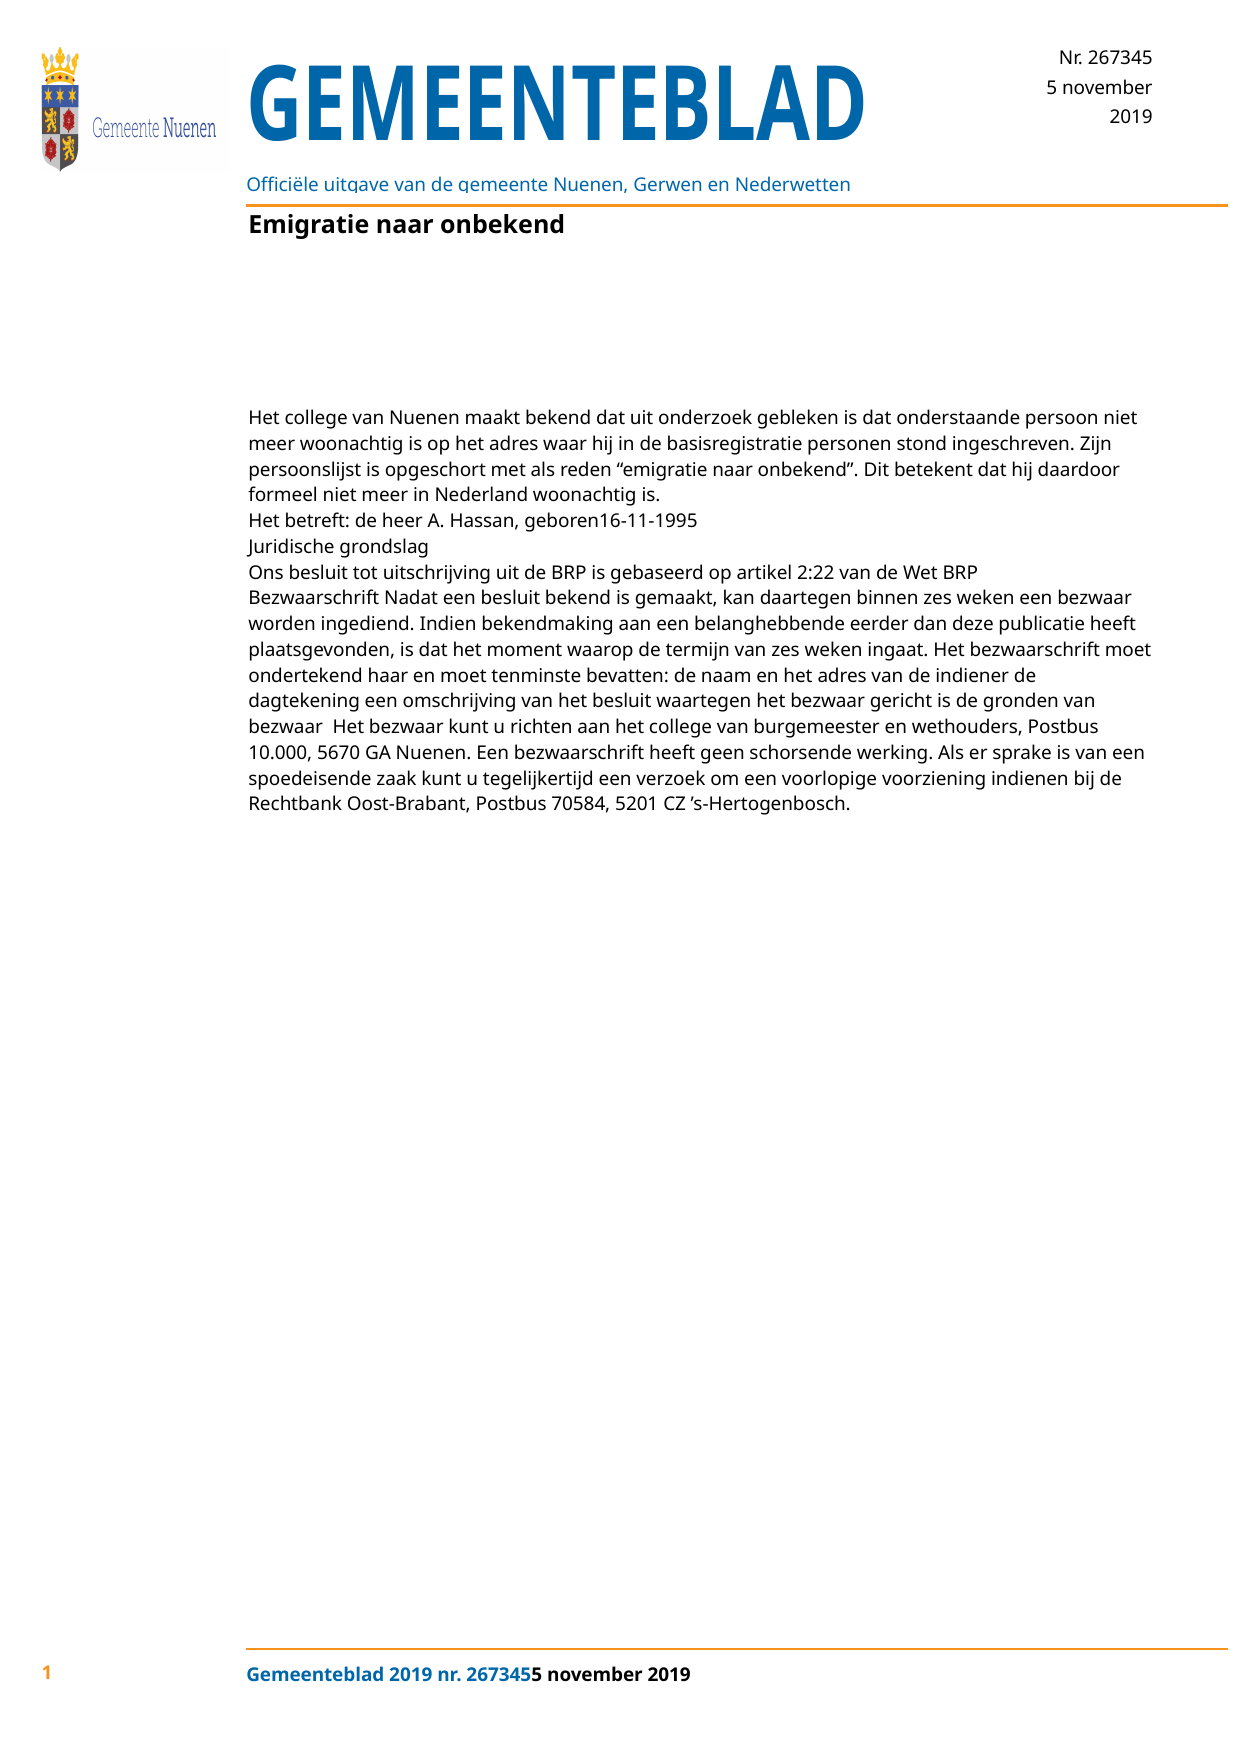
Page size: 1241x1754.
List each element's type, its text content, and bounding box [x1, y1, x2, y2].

text Het betreft: de heer A. Hassan, geboren16-11-1995 [248, 507, 1152, 533]
text Juridische grondslag [248, 533, 1152, 559]
text Emigratie naar onbekend [248, 207, 1152, 241]
picture [41, 47, 231, 172]
text Het college van Nuenen maakt bekend dat uit onderzoek gebleken is dat onderstaande persoon niet meer woonachtig is op het adres waar hij in de basisregistratie personen stond ingeschreven. Zijn persoonslijst is opgeschort met als reden “emigratie naar onbekend”. Dit betekent dat hij daardoor formeel niet meer in Nederland woonachtig is. [248, 404, 1152, 507]
text Ons besluit tot uitschrijving uit de BRP is gebaseerd op artikel 2:22 van de Wet BRP [248, 559, 1152, 584]
text Bezwaarschrift Nadat een besluit bekend is gemaakt, kan daartegen binnen zes weken een bezwaar worden ingediend. Indien bekendmaking aan een belanghebbende eerder dan deze publicatie heeft plaatsgevonden, is dat het moment waarop de termijn van zes weken ingaat. Het bezwaarschrift moet ondertekend haar en moet tenminste bevatten: de naam en het adres van de indiener de dagtekening een omschrijving van het besluit waartegen het bezwaar gericht is de gronden van bezwaar Het bezwaar kunt u richten aan het college van burgemeester en wethouders, Postbus 10.000, 5670 GA Nuenen. Een bezwaarschrift heeft geen schorsende werking. Als er sprake is van een spoedeisende zaak kunt u tegelijkertijd een verzoek om een voorlopige voorziening indienen bij de Rechtbank Oost-Brabant, Postbus 70584, 5201 CZ ’s-Hertogenbosch. [248, 584, 1152, 816]
